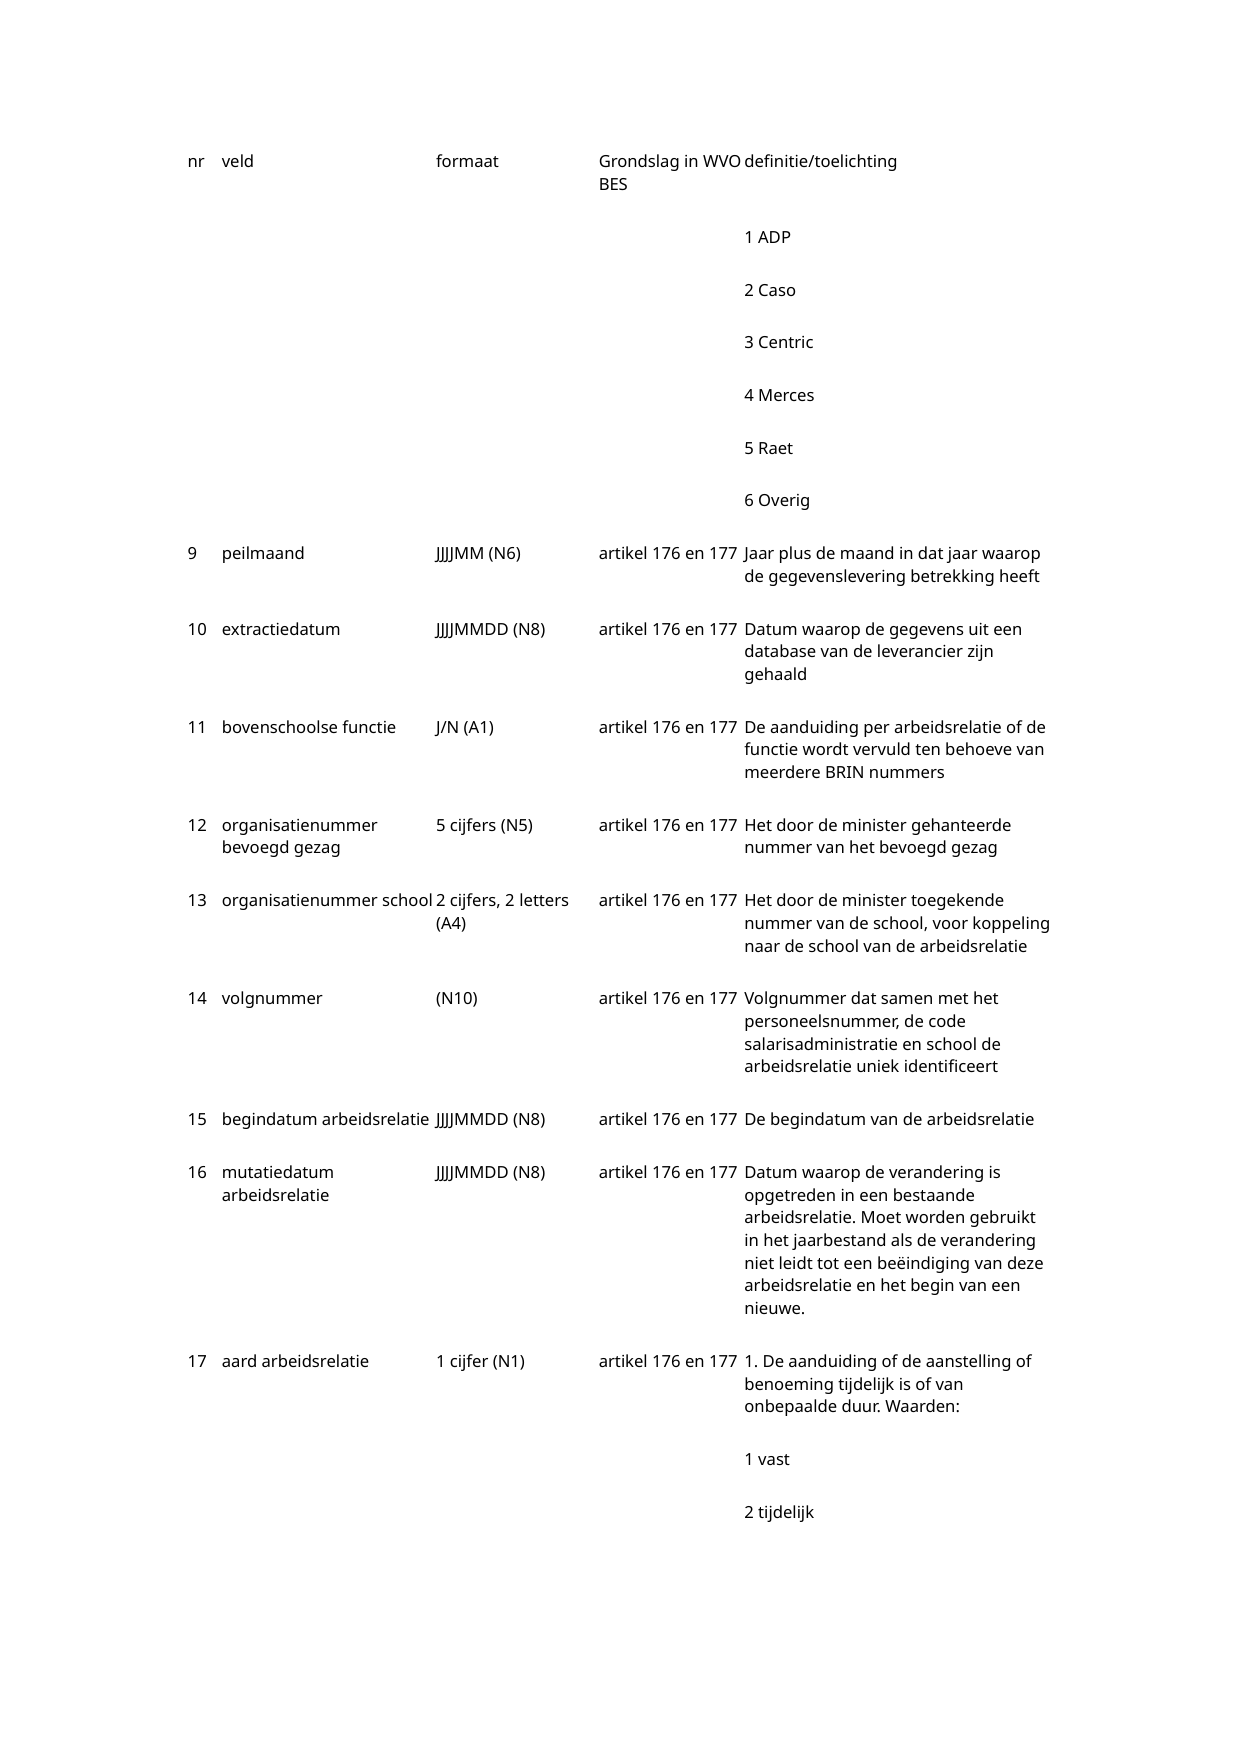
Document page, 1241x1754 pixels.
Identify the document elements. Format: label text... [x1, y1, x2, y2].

table_cell artikel 176 en 177 [599, 987, 744, 1108]
table_header nr [188, 150, 222, 225]
table_cell artikel 176 en 177 [599, 813, 744, 889]
table_cell artikel 176 en 177 [599, 1349, 744, 1553]
table_cell 17 [188, 1349, 222, 1553]
table_cell [599, 225, 744, 542]
table_cell 1. De aanduiding of de aanstelling of benoeming tijdelijk is of van onbepaalde duur. Waarden: 1 vast 2 tijdelijk [744, 1349, 1053, 1553]
table_cell De begindatum van de arbeidsrelatie [744, 1108, 1053, 1160]
table_header formaat [436, 150, 598, 225]
table_cell 14 [188, 987, 222, 1108]
table_cell JJJJMMDD (N8) [436, 1108, 598, 1160]
table_cell artikel 176 en 177 [599, 1108, 744, 1160]
table_cell De aanduiding per arbeidsrelatie of de functie wordt vervuld ten behoeve van meerdere BRIN nummers [744, 715, 1053, 813]
table_cell Datum waarop de gegevens uit een database van de leverancier zijn gehaald [744, 617, 1053, 715]
table_header Grondslag in WVO BES [599, 150, 744, 225]
table_cell organisatienummer school [222, 889, 436, 987]
table_cell [436, 225, 598, 542]
table_cell JJJJMM (N6) [436, 542, 598, 617]
table_cell JJJJMMDD (N8) [436, 1160, 598, 1349]
table_cell artikel 176 en 177 [599, 889, 744, 987]
table_cell 11 [188, 715, 222, 813]
table_cell Het door de minister toegekende nummer van de school, voor koppeling naar de school van de arbeidsrelatie [744, 889, 1053, 987]
table_cell 13 [188, 889, 222, 987]
table_cell 5 cijfers (N5) [436, 813, 598, 889]
table_cell 2 cijfers, 2 letters (A4) [436, 889, 598, 987]
table_cell 12 [188, 813, 222, 889]
table_cell 9 [188, 542, 222, 617]
table_cell JJJJMMDD (N8) [436, 617, 598, 715]
table_cell 1 cijfer (N1) [436, 1349, 598, 1553]
table_cell bovenschoolse functie [222, 715, 436, 813]
table_cell aard arbeidsrelatie [222, 1349, 436, 1553]
table_cell mutatiedatum arbeidsrelatie [222, 1160, 436, 1349]
table_cell 1 ADP 2 Caso 3 Centric 4 Merces 5 Raet 6 Overig [744, 225, 1053, 542]
table_cell volgnummer [222, 987, 436, 1108]
table_cell 15 [188, 1108, 222, 1160]
table_cell Volgnummer dat samen met het personeelsnummer, de code salarisadministratie en school de arbeidsrelatie uniek identificeert [744, 987, 1053, 1108]
table_cell 10 [188, 617, 222, 715]
table_cell 16 [188, 1160, 222, 1349]
table_header veld [222, 150, 436, 225]
table_cell [222, 225, 436, 542]
table_cell peilmaand [222, 542, 436, 617]
table_cell extractiedatum [222, 617, 436, 715]
table_cell artikel 176 en 177 [599, 617, 744, 715]
table_cell [188, 225, 222, 542]
table_cell artikel 176 en 177 [599, 1160, 744, 1349]
table_cell organisatienummer bevoegd gezag [222, 813, 436, 889]
table_header definitie/toelichting [744, 150, 1053, 225]
table_cell Het door de minister gehanteerde nummer van het bevoegd gezag [744, 813, 1053, 889]
table_cell artikel 176 en 177 [599, 715, 744, 813]
table_cell Datum waarop de verandering is opgetreden in een bestaande arbeidsrelatie. Moet worden gebruikt in het jaarbestand als de verandering niet leidt tot een beëindiging van deze arbeidsrelatie en het begin van een nieuwe. [744, 1160, 1053, 1349]
table_cell Jaar plus de maand in dat jaar waarop de gegevenslevering betrekking heeft [744, 542, 1053, 617]
table_cell J/N (A1) [436, 715, 598, 813]
table_cell begindatum arbeidsrelatie [222, 1108, 436, 1160]
table_cell (N10) [436, 987, 598, 1108]
table_cell artikel 176 en 177 [599, 542, 744, 617]
